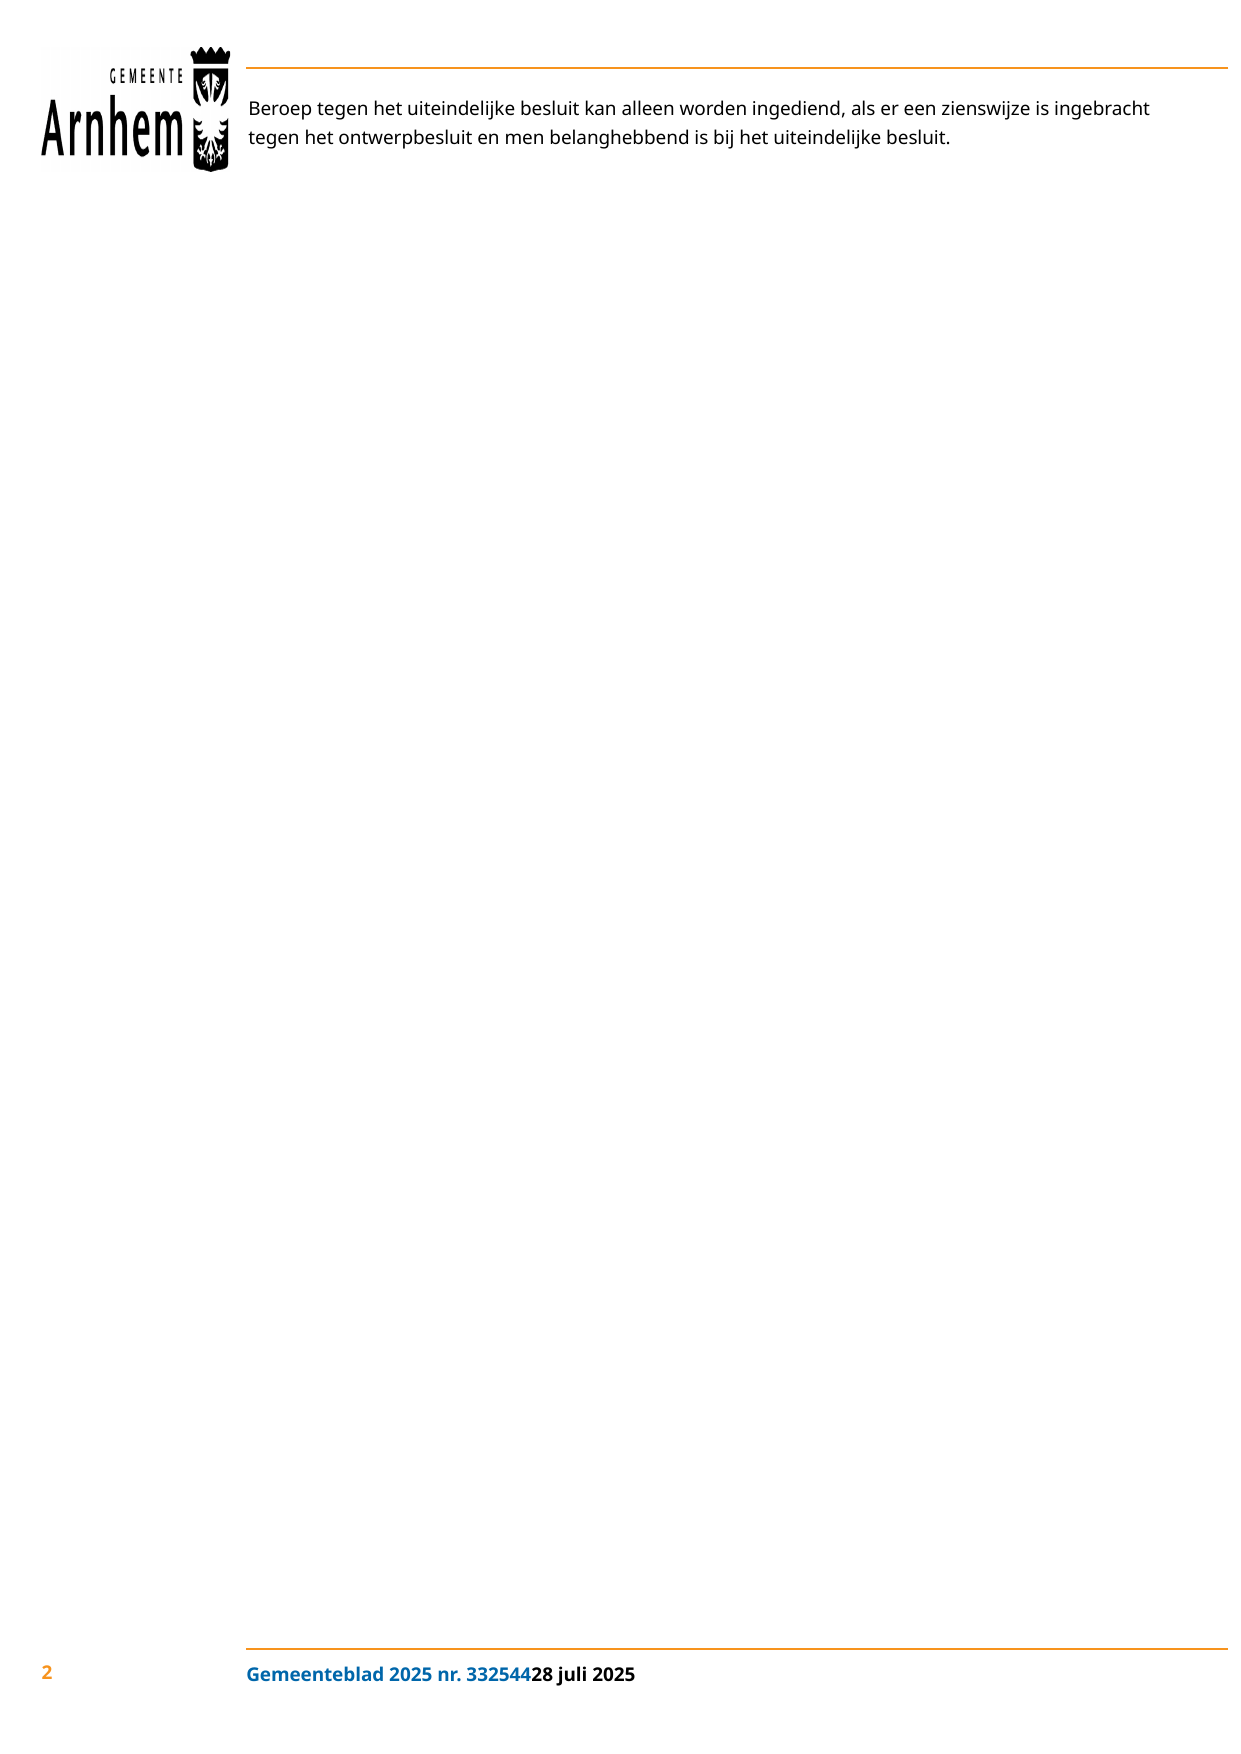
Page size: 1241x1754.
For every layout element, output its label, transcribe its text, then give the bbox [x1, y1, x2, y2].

text Beroep tegen het uiteindelijke besluit kan alleen worden ingediend, als er een zienswijze is ingebracht tegen het ontwerpbesluit en men belanghebbend is bij het uiteindelijke besluit. [248, 95, 1152, 150]
picture [41, 47, 231, 172]
